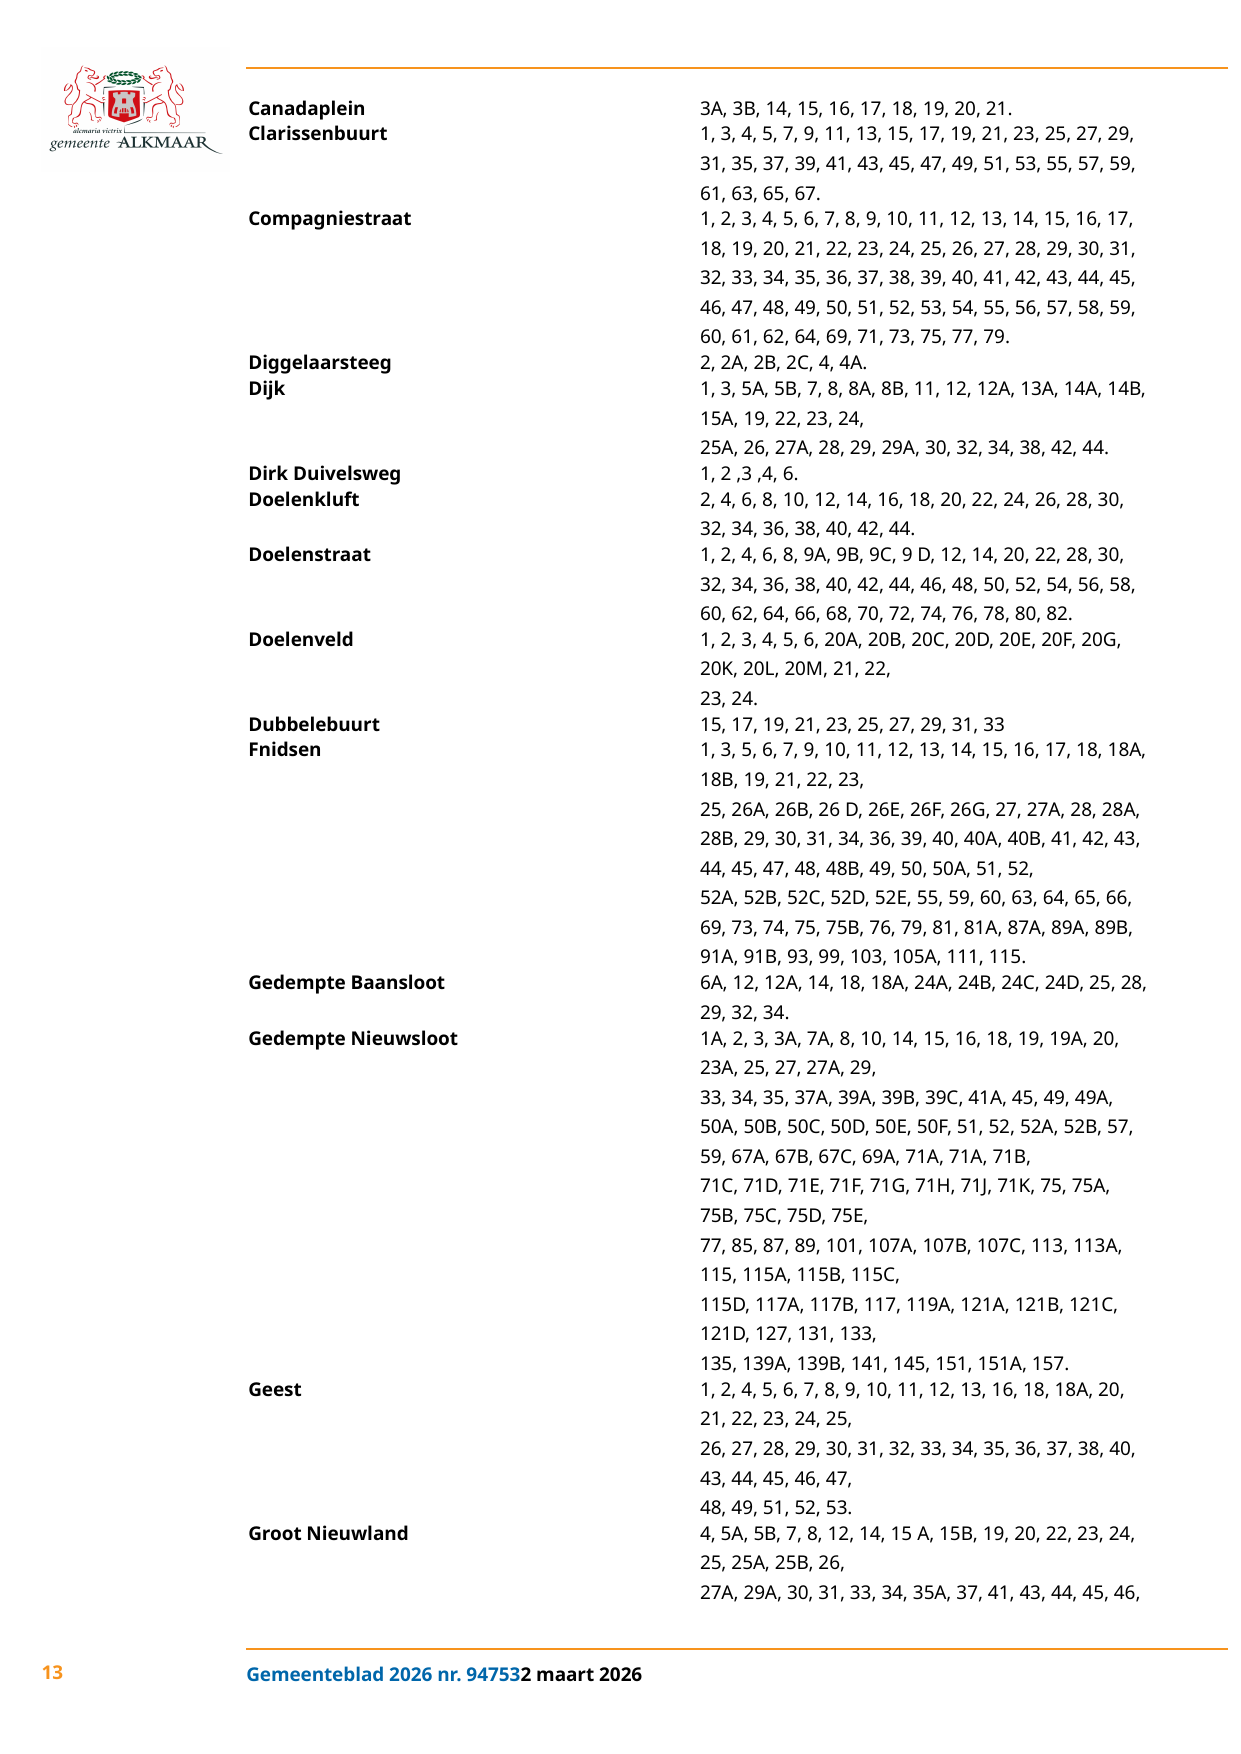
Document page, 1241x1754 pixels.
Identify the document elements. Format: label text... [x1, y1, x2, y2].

table_cell 1, 2, 4, 6, 8, 9A, 9B, 9C, 9 D, 12, 14, 20, 22, 28, 30, 32, 34, 36, 38, 40, 42, 44, 46, 48, 50, 52, 54, 56, 58, 60, 62, 64, 66, 68, 70, 72, 74, 76, 78, 80, 82. [700, 541, 1152, 626]
table_cell 6A, 12, 12A, 14, 18, 18A, 24A, 24B, 24C, 24D, 25, 28, 29, 32, 34. [700, 970, 1152, 1025]
table_cell 1A, 2, 3, 3A, 7A, 8, 10, 14, 15, 16, 18, 19, 19A, 20, 23A, 25, 27, 27A, 29, 33, 34, 35, 37A, 39A, 39B, 39C, 41A, 45, 49, 49A, 50A, 50B, 50C, 50D, 50E, 50F, 51, 52, 52A, 52B, 57, 59, 67A, 67B, 67C, 69A, 71A, 71A, 71B, 71C, 71D, 71E, 71F, 71G, 71H, 71J, 71K, 75, 75A, 75B, 75C, 75D, 75E, 77, 85, 87, 89, 101, 107A, 107B, 107C, 113, 113A, 115, 115A, 115B, 115C, 115D, 117A, 117B, 117, 119A, 121A, 121B, 121C, 121D, 127, 131, 133, 135, 139A, 139B, 141, 145, 151, 151A, 157. [700, 1025, 1152, 1376]
table_cell Clarissenbuurt [248, 121, 700, 205]
table_cell Dubbelebuurt [248, 711, 700, 737]
table_cell 1, 2, 3, 4, 5, 6, 20A, 20B, 20C, 20D, 20E, 20F, 20G, 20K, 20L, 20M, 21, 22, 23, 24. [700, 626, 1152, 711]
table_cell 1, 2, 3, 4, 5, 6, 7, 8, 9, 10, 11, 12, 13, 14, 15, 16, 17, 18, 19, 20, 21, 22, 23, 24, 25, 26, 27, 28, 29, 30, 31, 32, 33, 34, 35, 36, 37, 38, 39, 40, 41, 42, 43, 44, 45, 46, 47, 48, 49, 50, 51, 52, 53, 54, 55, 56, 57, 58, 59, 60, 61, 62, 64, 69, 71, 73, 75, 77, 79. [700, 205, 1152, 349]
table_cell Dijk [248, 375, 700, 460]
table_cell Dirk Duivelsweg [248, 460, 700, 486]
table_cell 15, 17, 19, 21, 23, 25, 27, 29, 31, 33 [700, 711, 1152, 737]
table_cell Fnidsen [248, 737, 700, 969]
table_cell Geest [248, 1376, 700, 1520]
table_cell Diggelaarsteeg [248, 350, 700, 375]
table_cell Doelenkluft [248, 486, 700, 541]
table_cell 1, 3, 5, 6, 7, 9, 10, 11, 12, 13, 14, 15, 16, 17, 18, 18A, 18B, 19, 21, 22, 23, 25, 26A, 26B, 26 D, 26E, 26F, 26G, 27, 27A, 28, 28A, 28B, 29, 30, 31, 34, 36, 39, 40, 40A, 40B, 41, 42, 43, 44, 45, 47, 48, 48B, 49, 50, 50A, 51, 52, 52A, 52B, 52C, 52D, 52E, 55, 59, 60, 63, 64, 65, 66, 69, 73, 74, 75, 75B, 76, 79, 81, 81A, 87A, 89A, 89B, 91A, 91B, 93, 99, 103, 105A, 111, 115. [700, 737, 1152, 969]
table_cell 3A, 3B, 14, 15, 16, 17, 18, 19, 20, 21. [700, 95, 1152, 121]
table_cell Groot Nieuwland [248, 1520, 700, 1605]
table_cell Doelenveld [248, 626, 700, 711]
table_cell 4, 5A, 5B, 7, 8, 12, 14, 15 A, 15B, 19, 20, 22, 23, 24, 25, 25A, 25B, 26, 27A, 29A, 30, 31, 33, 34, 35A, 37, 41, 43, 44, 45, 46, [700, 1520, 1152, 1605]
table_cell Doelenstraat [248, 541, 700, 626]
table_cell 1, 3, 4, 5, 7, 9, 11, 13, 15, 17, 19, 21, 23, 25, 27, 29, 31, 35, 37, 39, 41, 43, 45, 47, 49, 51, 53, 55, 57, 59, 61, 63, 65, 67. [700, 121, 1152, 205]
table_cell 1, 2 ,3 ,4, 6. [700, 460, 1152, 486]
table_cell Canadaplein [248, 95, 700, 121]
table_cell 2, 2A, 2B, 2C, 4, 4A. [700, 350, 1152, 375]
table_cell 1, 2, 4, 5, 6, 7, 8, 9, 10, 11, 12, 13, 16, 18, 18A, 20, 21, 22, 23, 24, 25, 26, 27, 28, 29, 30, 31, 32, 33, 34, 35, 36, 37, 38, 40, 43, 44, 45, 46, 47, 48, 49, 51, 52, 53. [700, 1376, 1152, 1520]
table_cell 2, 4, 6, 8, 10, 12, 14, 16, 18, 20, 22, 24, 26, 28, 30, 32, 34, 36, 38, 40, 42, 44. [700, 486, 1152, 541]
table_cell 1, 3, 5A, 5B, 7, 8, 8A, 8B, 11, 12, 12A, 13A, 14A, 14B, 15A, 19, 22, 23, 24, 25A, 26, 27A, 28, 29, 29A, 30, 32, 34, 38, 42, 44. [700, 375, 1152, 460]
table_cell Gedempte Nieuwsloot [248, 1025, 700, 1376]
table_cell Compagniestraat [248, 205, 700, 349]
table_cell Gedempte Baansloot [248, 970, 700, 1025]
picture [41, 47, 231, 172]
